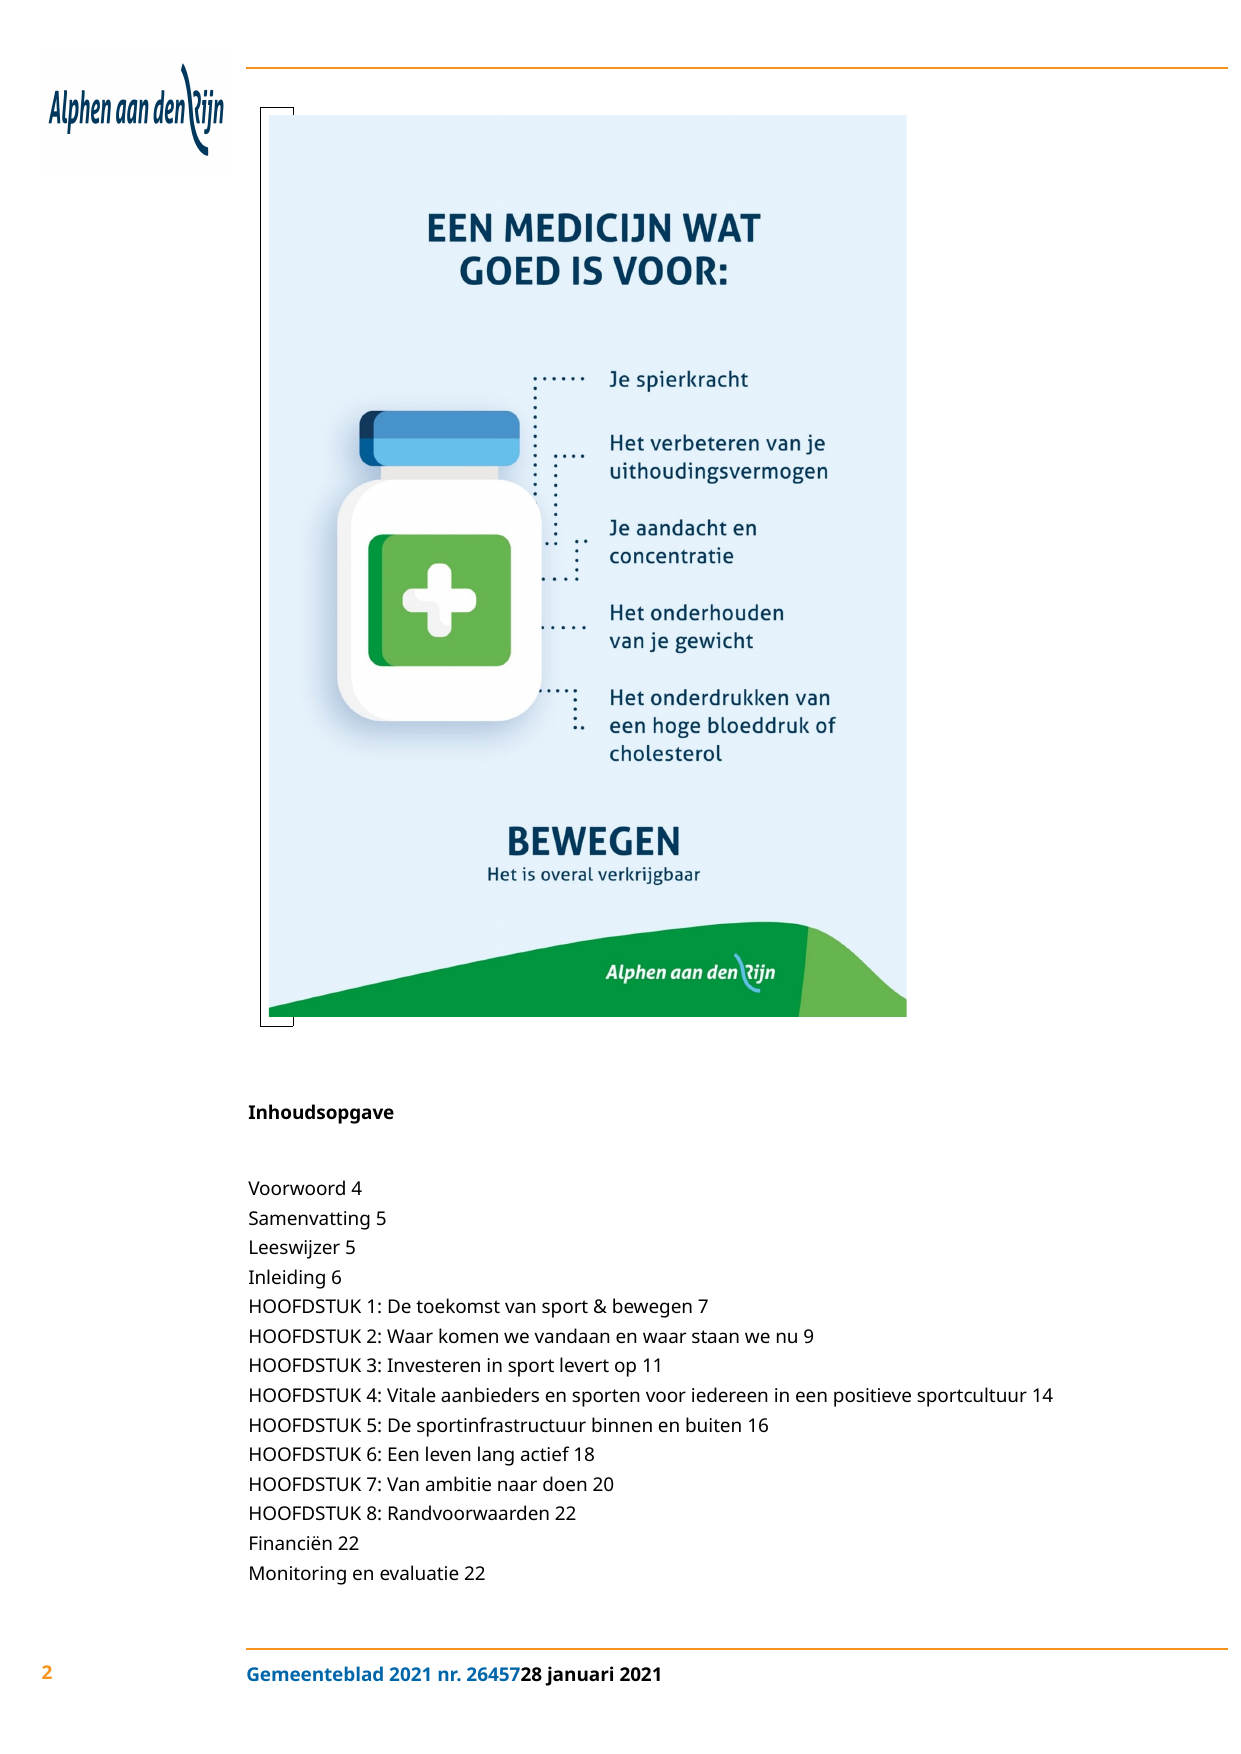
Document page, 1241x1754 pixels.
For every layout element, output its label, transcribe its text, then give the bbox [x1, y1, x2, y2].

text HOOFDSTUK 8: Randvoorwaarden 22 [248, 1501, 1152, 1526]
text Financiën 22 [248, 1530, 1152, 1556]
text Inhoudsopgave [248, 1097, 1152, 1126]
text HOOFDSTUK 4: Vitale aanbieders en sporten voor iedereen in een positieve sportcultuur 14 [248, 1382, 1152, 1408]
text HOOFDSTUK 7: Van ambitie naar doen 20 [248, 1471, 1152, 1497]
text Inleiding 6 [248, 1264, 1152, 1290]
text HOOFDSTUK 1: De toekomst van sport & bewegen 7 [248, 1293, 1152, 1319]
text HOOFDSTUK 5: De sportinfrastructuur binnen en buiten 16 [248, 1412, 1152, 1438]
text HOOFDSTUK 2: Waar komen we vandaan en waar staan we nu 9 [248, 1323, 1152, 1349]
text Samenvatting 5 [248, 1205, 1152, 1231]
text Leeswijzer 5 [248, 1234, 1152, 1260]
text Voorwoord 4 [248, 1175, 1152, 1201]
picture [41, 47, 231, 172]
text HOOFDSTUK 3: Investeren in sport levert op 11 [248, 1353, 1152, 1378]
text HOOFDSTUK 6: Een leven lang actief 18 [248, 1441, 1152, 1467]
text Monitoring en evaluatie 22 [248, 1560, 1152, 1586]
picture [268, 115, 907, 1017]
